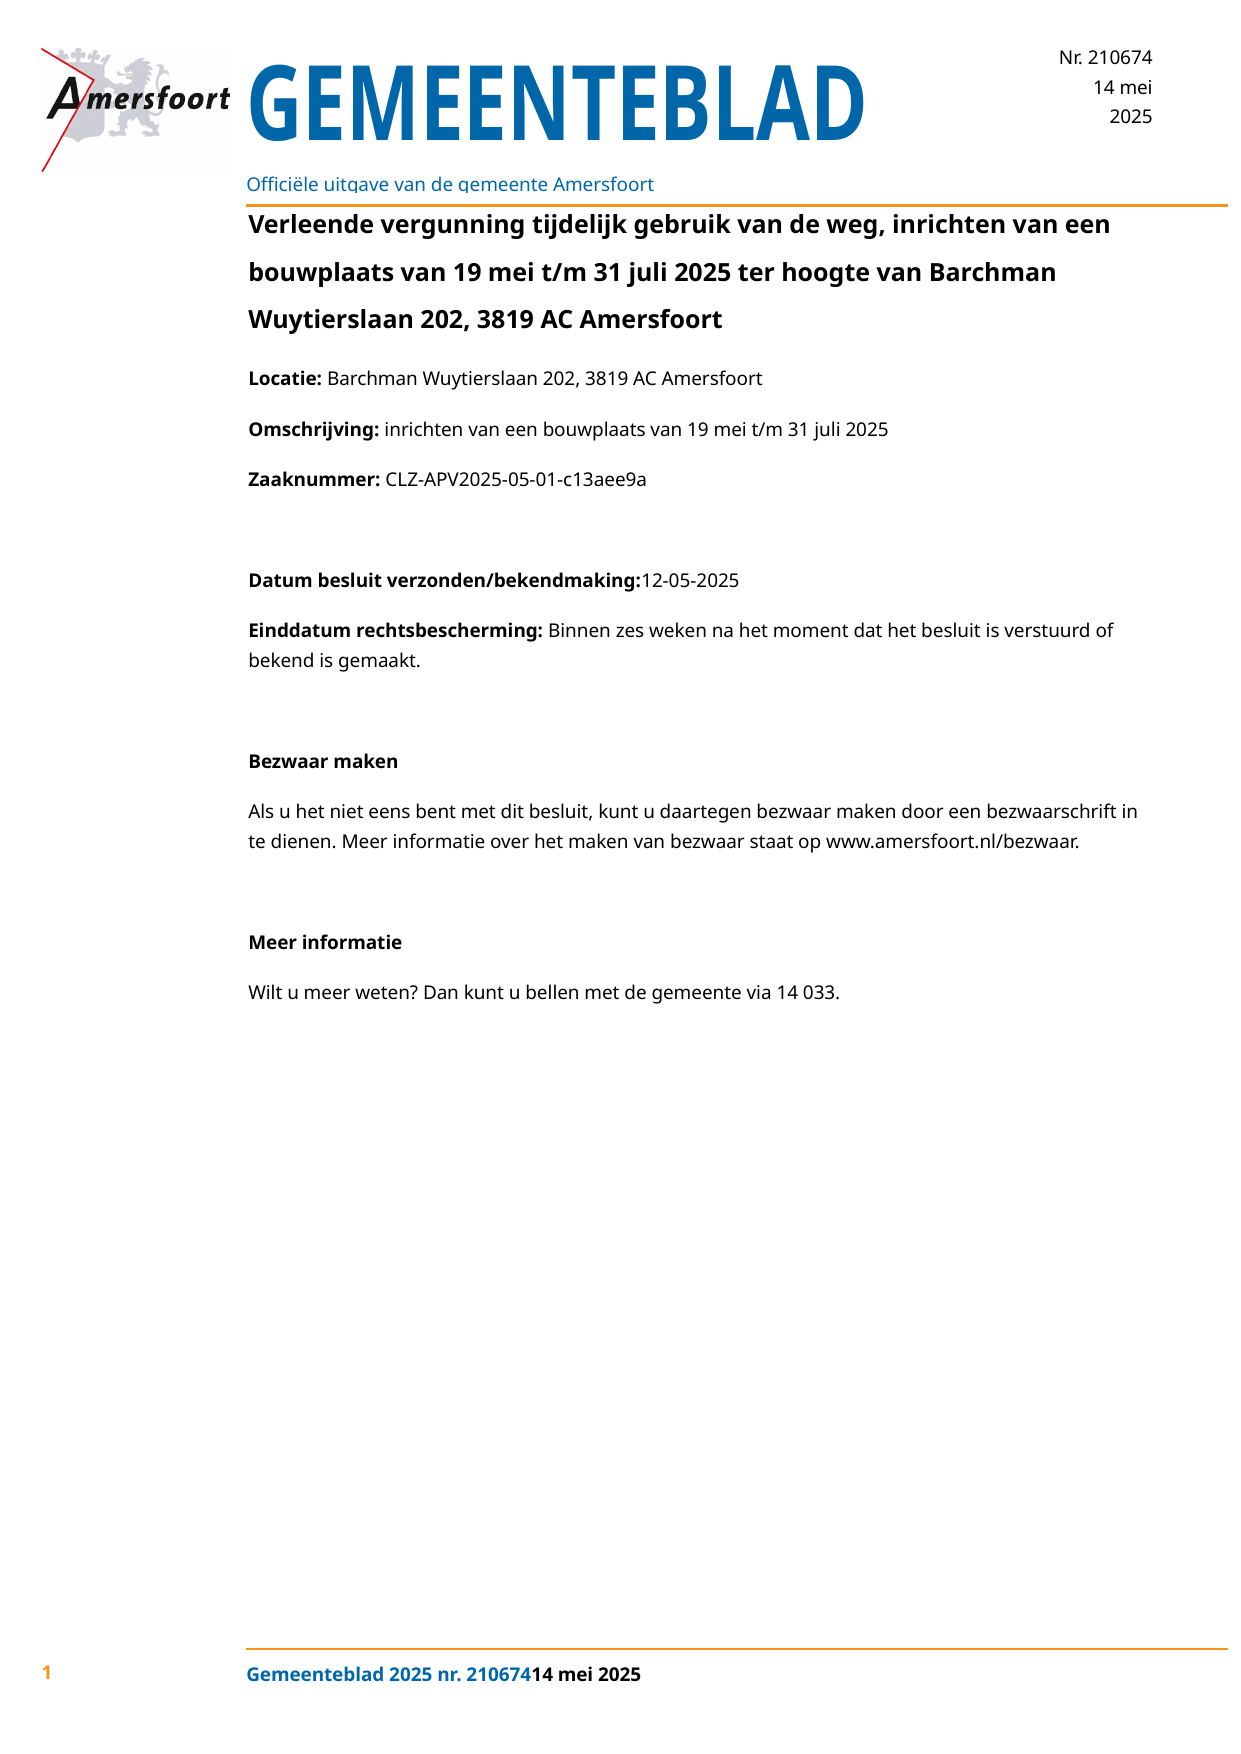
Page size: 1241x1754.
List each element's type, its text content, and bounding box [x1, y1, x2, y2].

text Locatie: Barchman Wuytierslaan 202, 3819 AC Amersfoort [248, 366, 1152, 391]
picture [41, 47, 231, 172]
text Meer informatie [248, 929, 1152, 954]
text Als u het niet eens bent met dit besluit, kunt u daartegen bezwaar maken door een bezwaarschrift in te dienen. Meer informatie over het maken van bezwaar staat op www.amersfoort.nl/bezwaar. [248, 798, 1152, 854]
text Einddatum rechtsbescherming: Binnen zes weken na het moment dat het besluit is verstuurd of bekend is gemaakt. [248, 618, 1152, 673]
text Wilt u meer weten? Dan kunt u bellen met de gemeente via 14 033. [248, 979, 1152, 1005]
text Bezwaar maken [248, 748, 1152, 774]
text Datum besluit verzonden/bekendmaking:12-05-2025 [248, 567, 1152, 593]
text Verleende vergunning tijdelijk gebruik van de weg, inrichten van een bouwplaats van 19 mei t/m 31 juli 2025 ter hoogte van Barchman Wuytierslaan 202, 3819 AC Amersfoort [248, 207, 1152, 336]
text Zaaknummer: CLZ-APV2025-05-01-c13aee9a [248, 466, 1152, 492]
text Omschrijving: inrichten van een bouwplaats van 19 mei t/m 31 juli 2025 [248, 416, 1152, 442]
